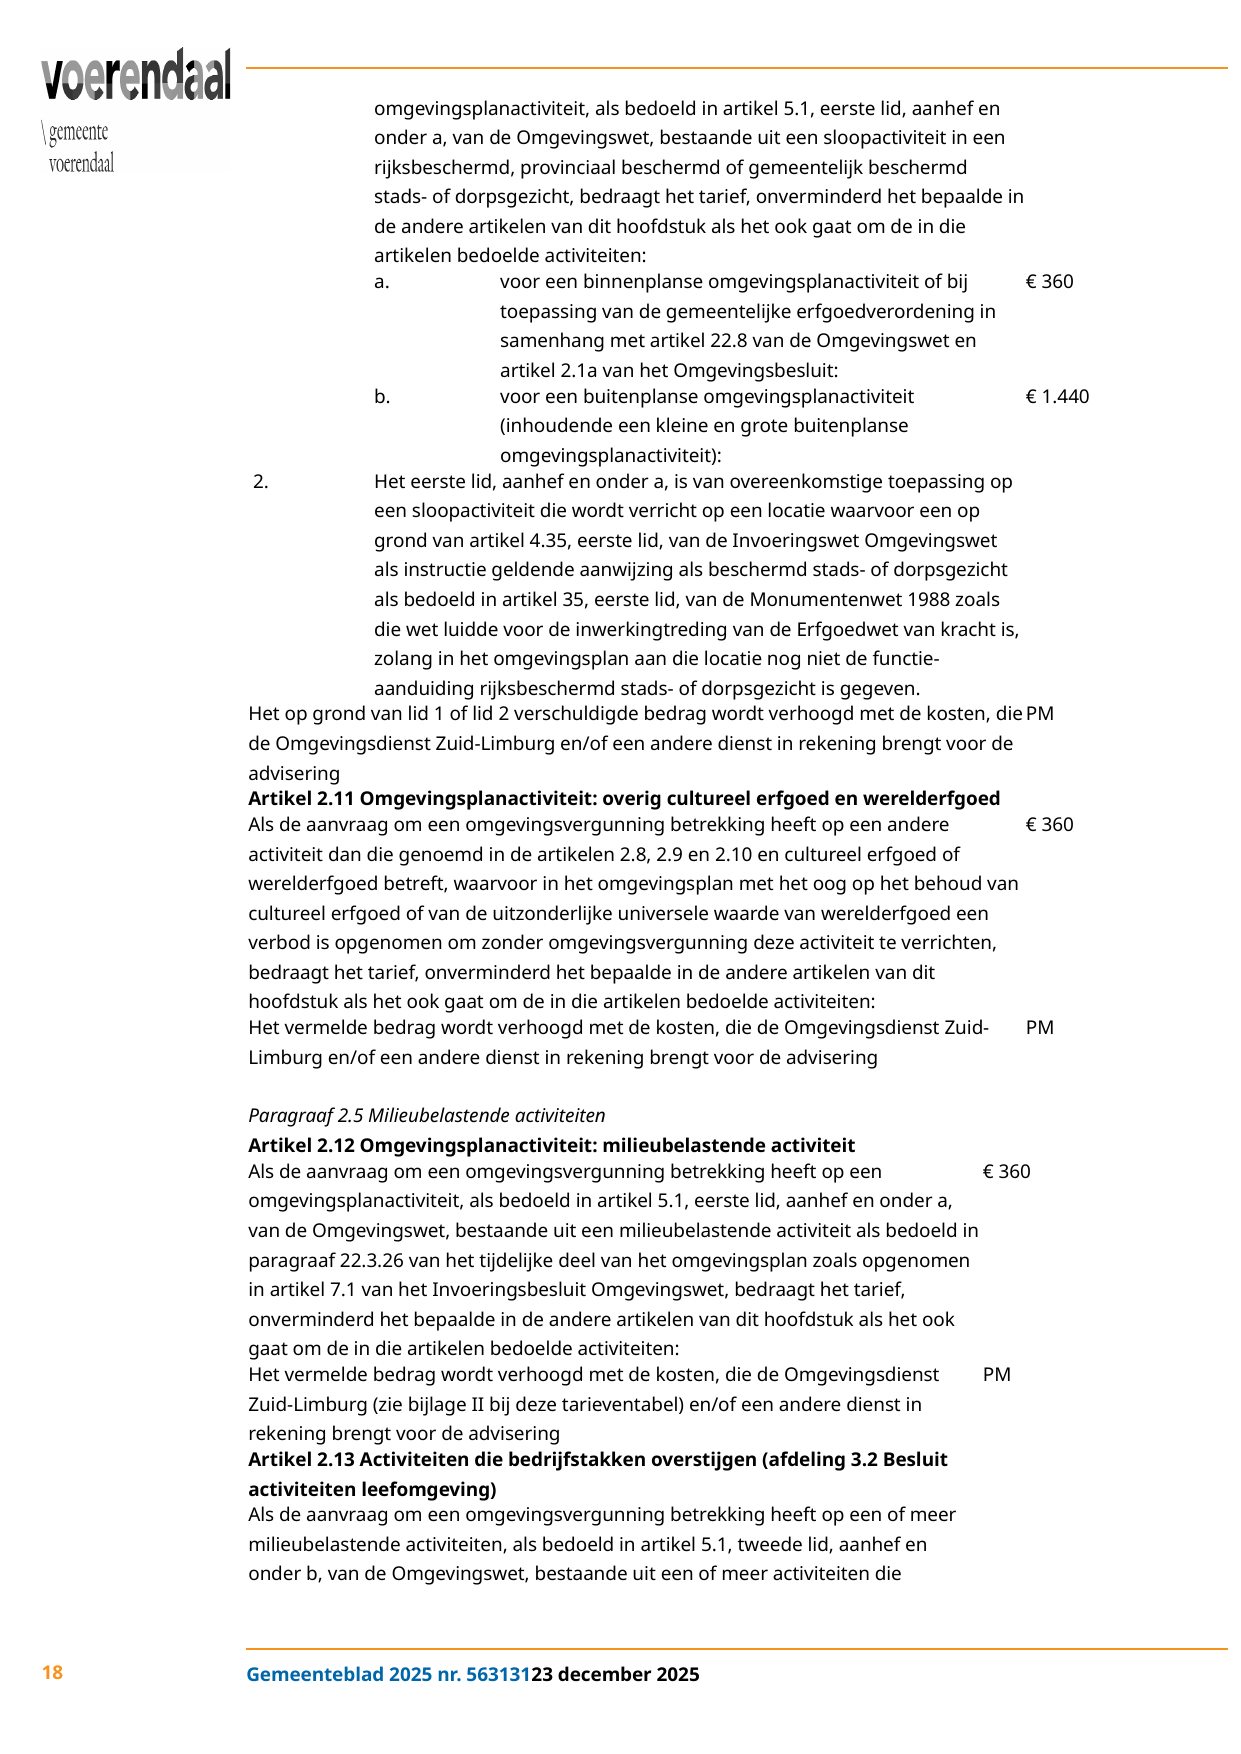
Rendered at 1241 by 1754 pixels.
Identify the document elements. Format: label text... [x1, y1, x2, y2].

table_cell [1026, 468, 1152, 701]
picture [41, 47, 231, 172]
table_cell Artikel 2.13 Activiteiten die bedrijfstakken overstijgen (afdeling 3.2 Besluit activiteiten leefomgeving) [248, 1446, 983, 1501]
table_cell Het eerste lid, aanhef en onder a, is van overeenkomstige toepassing op een sloopactiviteit die wordt verricht op een locatie waarvoor een op grond van artikel 4.35, eerste lid, van de Invoeringswet Omgevingswet als instructie geldende aanwijzing als beschermd stads- of dorpsgezicht als bedoeld in artikel 35, eerste lid, van de Monumentenwet 1988 zoals die wet luidde voor de inwerkingtreding van de Erfgoedwet van kracht is, zolang in het omgevingsplan aan die locatie nog niet de functie-aanduiding rijksbeschermd stads- of dorpsgezicht is gegeven. [374, 468, 1026, 701]
table_cell [248, 269, 374, 383]
table_cell Artikel 2.11 Omgevingsplanactiviteit: overig cultureel erfgoed en werelderfgoed [248, 786, 1026, 811]
table_cell omgevingsplanactiviteit, als bedoeld in artikel 5.1, eerste lid, aanhef en onder a, van de Omgevingswet, bestaande uit een sloopactiviteit in een rijksbeschermd, provinciaal beschermd of gemeentelijk beschermd stads- of dorpsgezicht, bedraagt het tarief, onverminderd het bepaalde in de andere artikelen van dit hoofdstuk als het ook gaat om de in die artikelen bedoelde activiteiten: [374, 95, 1026, 268]
table_cell a. [374, 269, 500, 383]
table_cell voor een buitenplanse omgevingsplanactiviteit (inhoudende een kleine en grote buitenplanse omgevingsplanactiviteit): [500, 383, 1026, 468]
table_cell PM [1026, 701, 1152, 786]
table_cell [248, 95, 374, 268]
table_cell € 360 [1026, 811, 1152, 1014]
table_cell Het op grond van lid 1 of lid 2 verschuldigde bedrag wordt verhoogd met de kosten, die de Omgevingsdienst Zuid-Limburg en/of een andere dienst in rekening brengt voor de advisering [248, 701, 1026, 786]
table_cell voor een binnenplanse omgevingsplanactiviteit of bij toepassing van de gemeentelijke erfgoedverordening in samenhang met artikel 22.8 van de Omgevingswet en artikel 2.1a van het Omgevingsbesluit: [500, 269, 1026, 383]
table_cell b. [374, 383, 500, 468]
table_cell 2. [248, 468, 374, 701]
table_cell Als de aanvraag om een omgevingsvergunning betrekking heeft op een andere activiteit dan die genoemd in de artikelen 2.8, 2.9 en 2.10 en cultureel erfgoed of werelderfgoed betreft, waarvoor in het omgevingsplan met het oog op het behoud van cultureel erfgoed of van de uitzonderlijke universele waarde van werelderfgoed een verbod is opgenomen om zonder omgevingsvergunning deze activiteit te verrichten, bedraagt het tarief, onverminderd het bepaalde in de andere artikelen van dit hoofdstuk als het ook gaat om de in die artikelen bedoelde activiteiten: [248, 811, 1026, 1014]
table_cell Als de aanvraag om een omgevingsvergunning betrekking heeft op een omgevingsplanactiviteit, als bedoeld in artikel 5.1, eerste lid, aanhef en onder a, van de Omgevingswet, bestaande uit een milieubelastende activiteit als bedoeld in paragraaf 22.3.26 van het tijdelijke deel van het omgevingsplan zoals opgenomen in artikel 7.1 van het Invoeringsbesluit Omgevingswet, bedraagt het tarief, onverminderd het bepaalde in de andere artikelen van dit hoofdstuk als het ook gaat om de in die artikelen bedoelde activiteiten: [248, 1158, 983, 1361]
table_cell [983, 1446, 1152, 1501]
table_cell Het vermelde bedrag wordt verhoogd met de kosten, die de Omgevingsdienst Zuid-Limburg (zie bijlage II bij deze tarieventabel) en/of een andere dienst in rekening brengt voor de advisering [248, 1361, 983, 1446]
table_cell Als de aanvraag om een omgevingsvergunning betrekking heeft op een of meer milieubelastende activiteiten, als bedoeld in artikel 5.1, tweede lid, aanhef en onder b, van de Omgevingswet, bestaande uit een of meer activiteiten die [248, 1501, 983, 1586]
table_cell [1026, 786, 1152, 811]
table_cell € 360 [1026, 269, 1152, 383]
table_cell Het vermelde bedrag wordt verhoogd met de kosten, die de Omgevingsdienst Zuid-Limburg en/of een andere dienst in rekening brengt voor de advisering [248, 1015, 1026, 1070]
table_header Artikel 2.12 Omgevingsplanactiviteit: milieubelastende activiteit [248, 1132, 983, 1158]
table_cell [248, 383, 374, 468]
table_cell PM [983, 1361, 1152, 1446]
table_cell € 1.440 [1026, 383, 1152, 468]
table_header [983, 1132, 1152, 1158]
text Paragraaf 2.5 Milieubelastende activiteiten [248, 1103, 1152, 1128]
table_cell [983, 1501, 1152, 1586]
table_cell PM [1026, 1015, 1152, 1070]
table_cell € 360 [983, 1158, 1152, 1361]
table_cell [1026, 95, 1152, 268]
